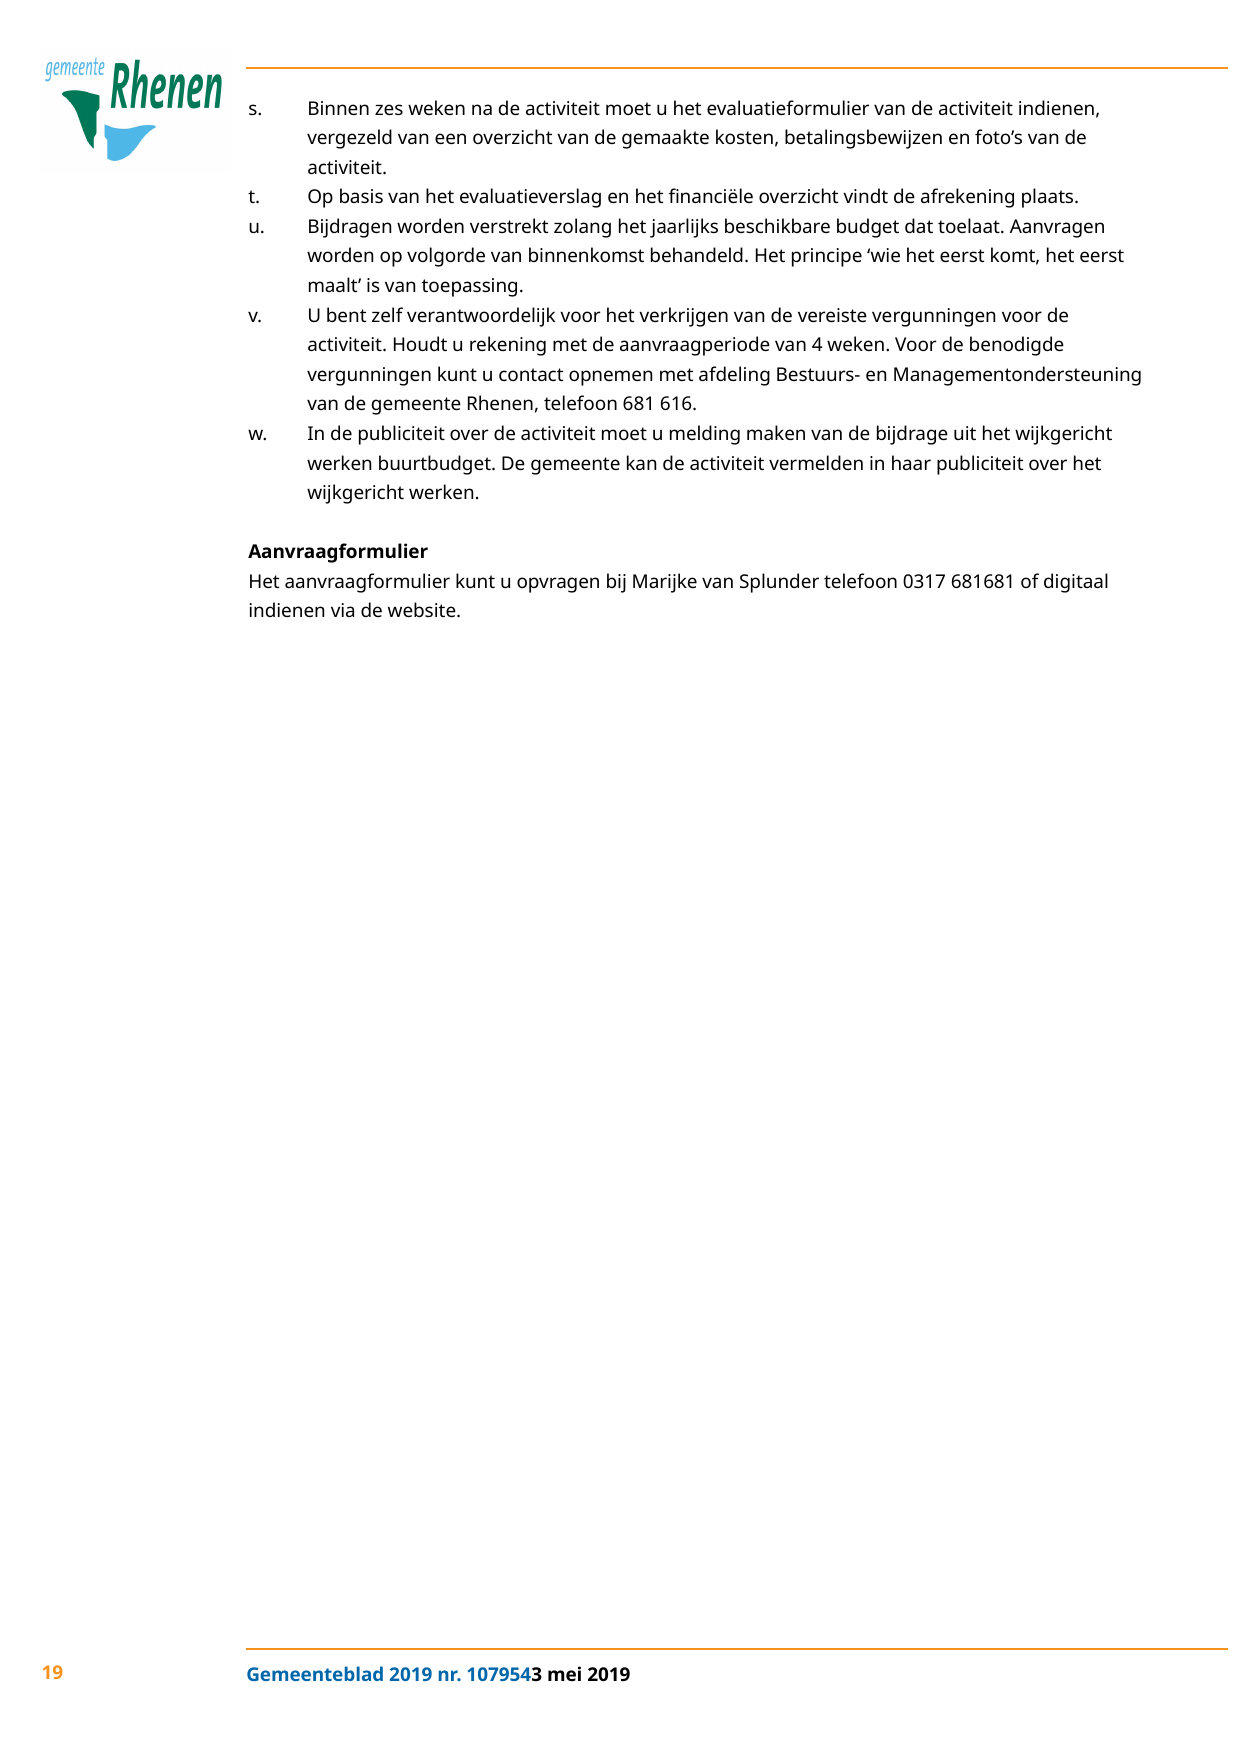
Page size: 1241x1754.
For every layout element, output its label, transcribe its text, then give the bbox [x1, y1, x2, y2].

list U bent zelf verantwoordelijk voor het verkrijgen van de vereiste vergunningen voor de activiteit. Houdt u rekening met de aanvraagperiode van 4 weken. Voor de benodigde vergunningen kunt u contact opnemen met afdeling Bestuurs- en Managementondersteuning van de gemeente Rhenen, telefoon 681 616. [248, 302, 1152, 416]
text Aanvraagformulier [248, 538, 1152, 564]
list Bijdragen worden verstrekt zolang het jaarlijks beschikbare budget dat toelaat. Aanvragen worden op volgorde van binnenkomst behandeld. Het principe ‘wie het eerst komt, het eerst maalt’ is van toepassing. [248, 213, 1152, 298]
list In de publiciteit over de activiteit moet u melding maken van de bijdrage uit het wijkgericht werken buurtbudget. De gemeente kan de activiteit vermelden in haar publiciteit over het wijkgericht werken. [248, 420, 1152, 505]
picture [41, 47, 231, 172]
list Binnen zes weken na de activiteit moet u het evaluatieformulier van de activiteit indienen, vergezeld van een overzicht van de gemaakte kosten, betalingsbewijzen en foto’s van de activiteit. [248, 95, 1152, 180]
text Het aanvraagformulier kunt u opvragen bij Marijke van Splunder telefoon 0317 681681 of digitaal indienen via de website. [248, 568, 1152, 623]
list Op basis van het evaluatieverslag en het financiële overzicht vindt de afrekening plaats. [248, 183, 1152, 209]
